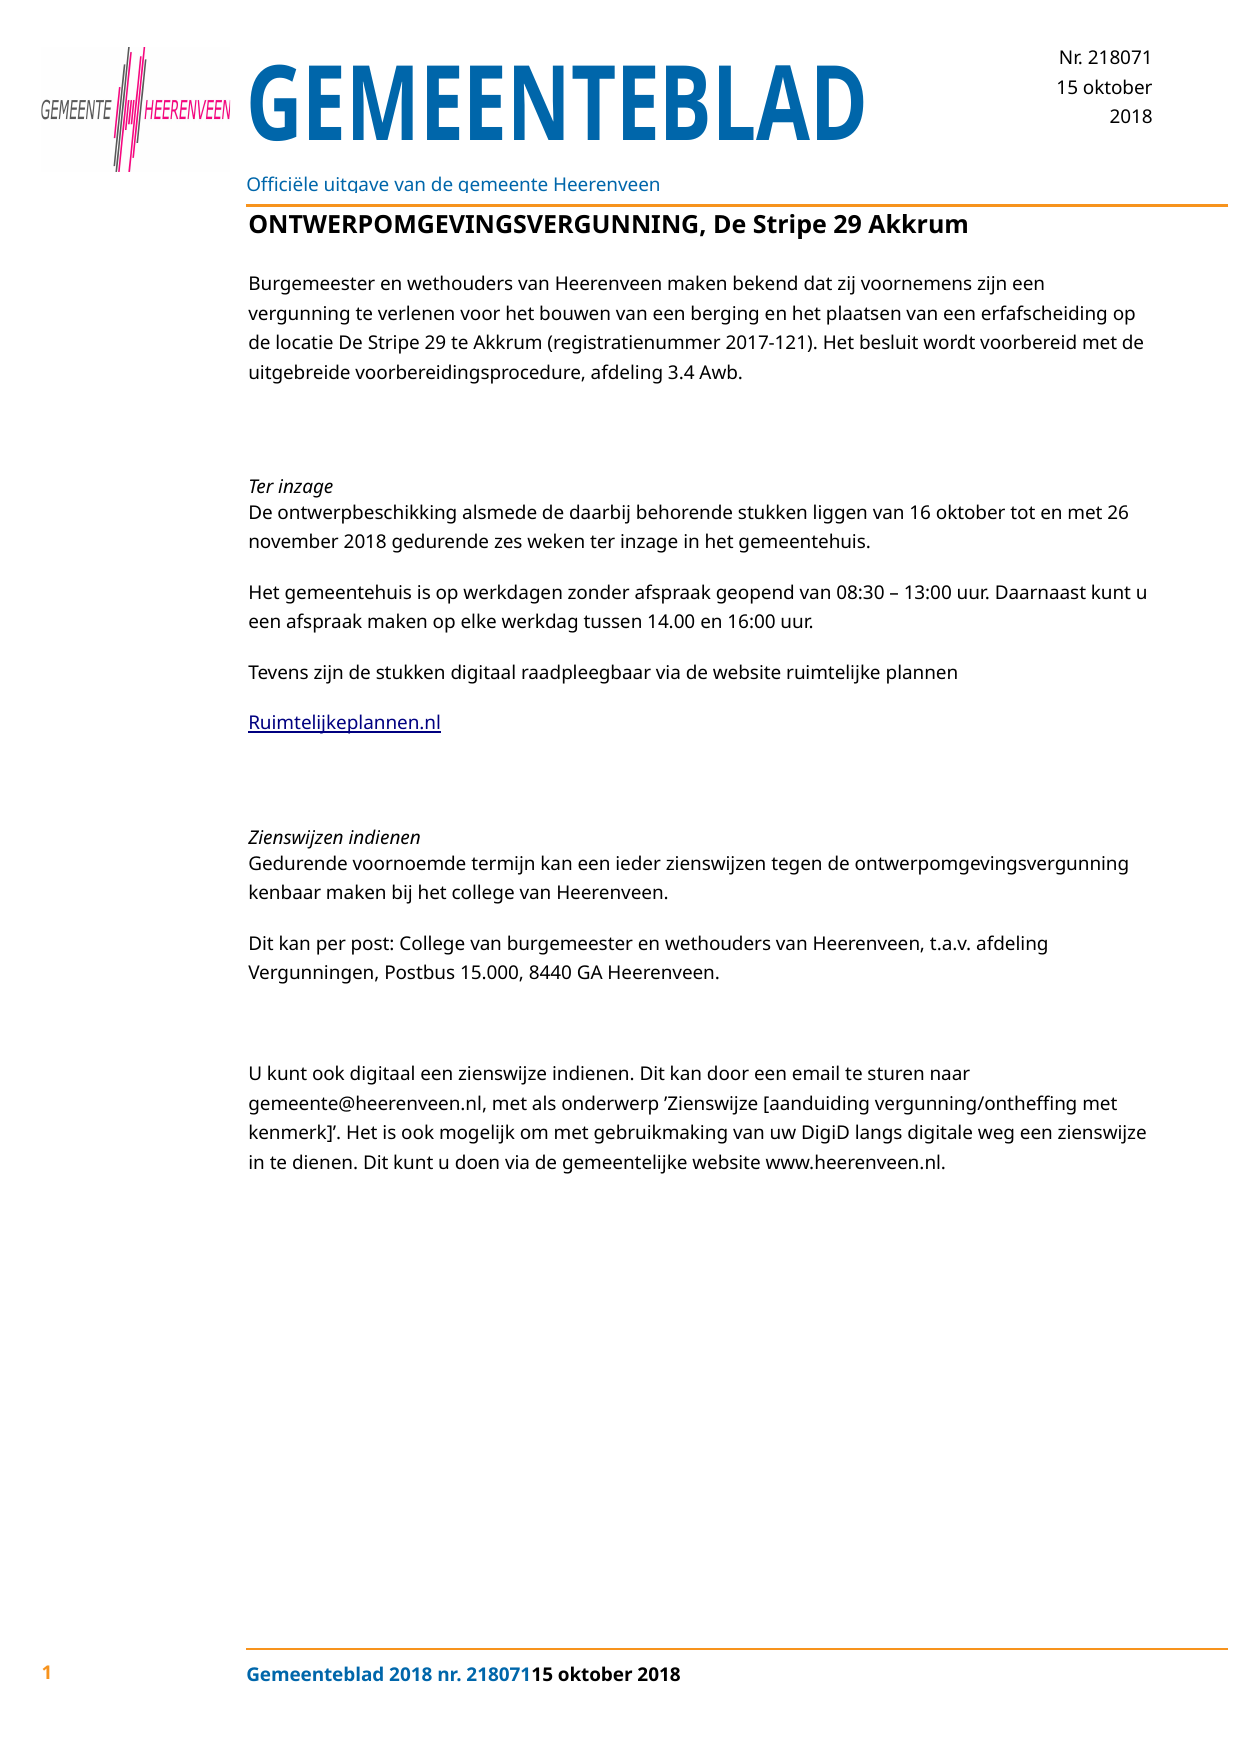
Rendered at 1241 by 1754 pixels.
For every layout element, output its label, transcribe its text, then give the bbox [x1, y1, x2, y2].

text De ontwerpbeschikking alsmede de daarbij behorende stukken liggen van 16 oktober tot en met 26 november 2018 gedurende zes weken ter inzage in het gemeentehuis. [248, 499, 1152, 554]
text Gedurende voornoemde termijn kan een ieder zienswijzen tegen de ontwerpomgevingsvergunning kenbaar maken bij het college van Heerenveen. [248, 850, 1152, 905]
text ONTWERPOMGEVINGSVERGUNNING, De Stripe 29 Akkrum [248, 207, 1152, 241]
picture [41, 47, 231, 172]
text Ruimtelijkeplannen.nl [248, 709, 1152, 735]
text Ter inzage [248, 473, 1152, 499]
text Zienswijzen indienen [248, 824, 1152, 850]
text Dit kan per post: College van burgemeester en wethouders van Heerenveen, t.a.v. afdeling Vergunningen, Postbus 15.000, 8440 GA Heerenveen. [248, 930, 1152, 985]
text Burgemeester en wethouders van Heerenveen maken bekend dat zij voornemens zijn een vergunning te verlenen voor het bouwen van een berging en het plaatsen van een erfafscheiding op de locatie De Stripe 29 te Akkrum (registratienummer 2017-121). Het besluit wordt voorbereid met de uitgebreide voorbereidingsprocedure, afdeling 3.4 Awb. [248, 270, 1152, 385]
text Het gemeentehuis is op werkdagen zonder afspraak geopend van 08:30 – 13:00 uur. Daarnaast kunt u een afspraak maken op elke werkdag tussen 14.00 en 16:00 uur. [248, 579, 1152, 634]
text U kunt ook digitaal een zienswijze indienen. Dit kan door een email te sturen naar gemeente@heerenveen.nl, met als onderwerp ’Zienswijze [aanduiding vergunning/ontheffing met kenmerk]’. Het is ook mogelijk om met gebruikmaking van uw DigiD langs digitale weg een zienswijze in te dienen. Dit kunt u doen via de gemeentelijke website www.heerenveen.nl. [248, 1060, 1152, 1174]
text Tevens zijn de stukken digitaal raadpleegbaar via de website ruimtelijke plannen [248, 659, 1152, 685]
